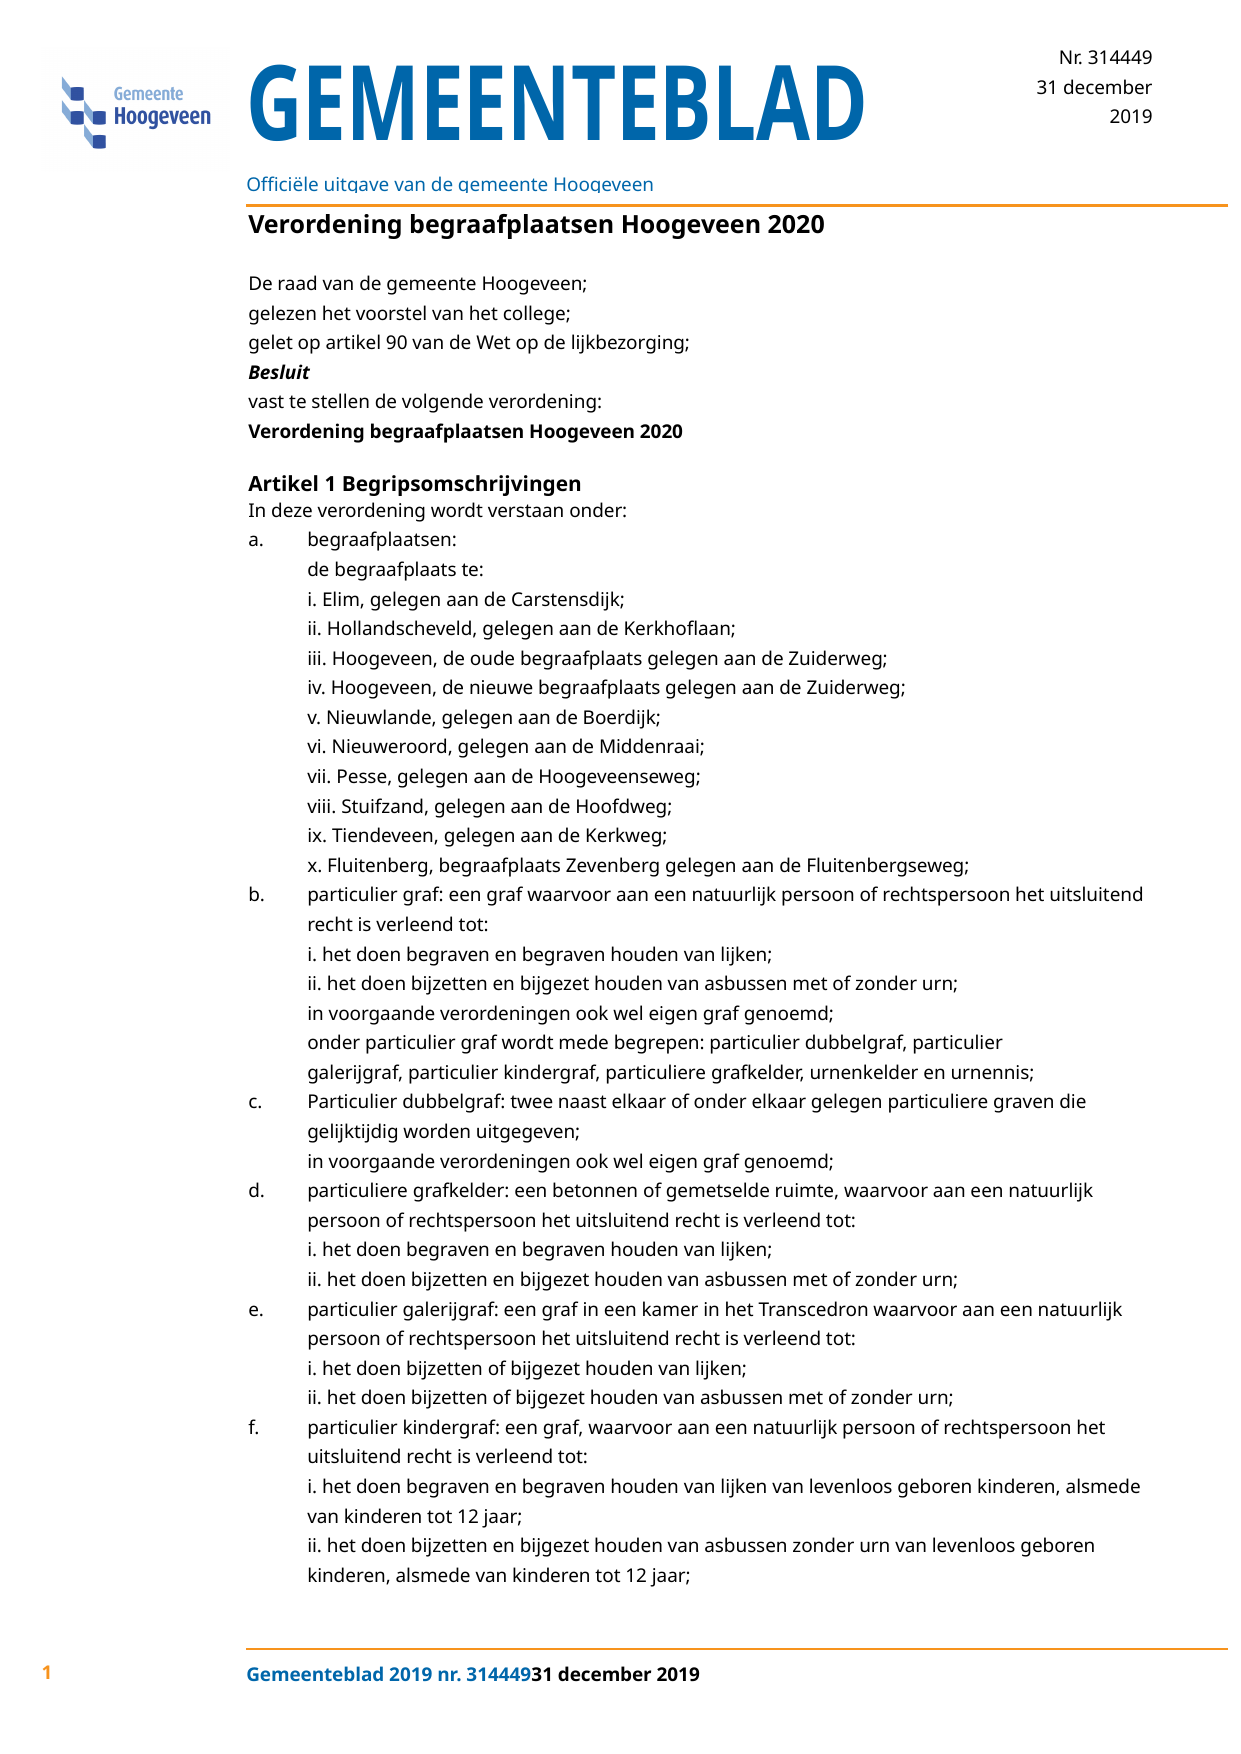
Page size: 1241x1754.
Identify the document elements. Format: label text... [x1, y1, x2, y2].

list i. Elim, gelegen aan de Carstensdijk; [248, 586, 1152, 612]
list particulier galerijgraf: een graf in een kamer in het Transcedron waarvoor aan een natuurlijk persoon of rechtspersoon het uitsluitend recht is verleend tot: [248, 1296, 1152, 1351]
list ii. het doen bijzetten of bijgezet houden van asbussen met of zonder urn; [248, 1384, 1152, 1410]
list iii. Hoogeveen, de oude begraafplaats gelegen aan de Zuiderweg; [248, 645, 1152, 671]
list iv. Hoogeveen, de nieuwe begraafplaats gelegen aan de Zuiderweg; [248, 674, 1152, 700]
list particuliere grafkelder: een betonnen of gemetselde ruimte, waarvoor aan een natuurlijk persoon of rechtspersoon het uitsluitend recht is verleend tot: [248, 1177, 1152, 1233]
text gelezen het voorstel van het college; [248, 300, 1152, 326]
picture [41, 47, 231, 172]
list ii. het doen bijzetten en bijgezet houden van asbussen met of zonder urn; [248, 970, 1152, 996]
text Besluit [248, 359, 1152, 385]
list in voorgaande verordeningen ook wel eigen graf genoemd; [248, 1148, 1152, 1174]
list de begraafplaats te: [248, 556, 1152, 582]
list vii. Pesse, gelegen aan de Hoogeveenseweg; [248, 763, 1152, 789]
list ii. Hollandscheveld, gelegen aan de Kerkhoflaan; [248, 615, 1152, 641]
list vi. Nieuweroord, gelegen aan de Middenraai; [248, 734, 1152, 759]
list Particulier dubbelgraf: twee naast elkaar of onder elkaar gelegen particuliere graven die gelijktijdig worden uitgegeven; [248, 1089, 1152, 1144]
list i. het doen bijzetten of bijgezet houden van lijken; [248, 1355, 1152, 1381]
list i. het doen begraven en begraven houden van lijken van levenloos geboren kinderen, alsmede van kinderen tot 12 jaar; [248, 1473, 1152, 1529]
list viii. Stuifzand, gelegen aan de Hoofdweg; [248, 793, 1152, 819]
list ii. het doen bijzetten en bijgezet houden van asbussen zonder urn van levenloos geboren kinderen, alsmede van kinderen tot 12 jaar; [248, 1532, 1152, 1588]
list i. het doen begraven en begraven houden van lijken; [248, 1237, 1152, 1262]
list onder particulier graf wordt mede begrepen: particulier dubbelgraf, particulier [248, 1029, 1152, 1055]
list particulier graf: een graf waarvoor aan een natuurlijk persoon of rechtspersoon het uitsluitend recht is verleend tot: [248, 882, 1152, 937]
text In deze verordening wordt verstaan onder: [248, 497, 1152, 523]
list galerijgraf, particulier kindergraf, particuliere grafkelder, urnenkelder en urnennis; [248, 1059, 1152, 1085]
list x. Fluitenberg, begraafplaats Zevenberg gelegen aan de Fluitenbergseweg; [248, 852, 1152, 878]
text Artikel 1 Begripsomschrijvingen [248, 469, 1152, 497]
list particulier kindergraf: een graf, waarvoor aan een natuurlijk persoon of rechtspersoon het uitsluitend recht is verleend tot: [248, 1414, 1152, 1469]
list begraafplaatsen: [248, 527, 1152, 552]
text De raad van de gemeente Hoogeveen; [248, 270, 1152, 296]
text Verordening begraafplaatsen Hoogeveen 2020 [248, 418, 1152, 444]
list i. het doen begraven en begraven houden van lijken; [248, 941, 1152, 967]
list ii. het doen bijzetten en bijgezet houden van asbussen met of zonder urn; [248, 1266, 1152, 1292]
text vast te stellen de volgende verordening: [248, 389, 1152, 414]
text gelet op artikel 90 van de Wet op de lijkbezorging; [248, 329, 1152, 355]
list ix. Tiendeveen, gelegen aan de Kerkweg; [248, 822, 1152, 848]
list v. Nieuwlande, gelegen aan de Boerdijk; [248, 704, 1152, 730]
text Verordening begraafplaatsen Hoogeveen 2020 [248, 207, 1152, 241]
list in voorgaande verordeningen ook wel eigen graf genoemd; [248, 1000, 1152, 1026]
